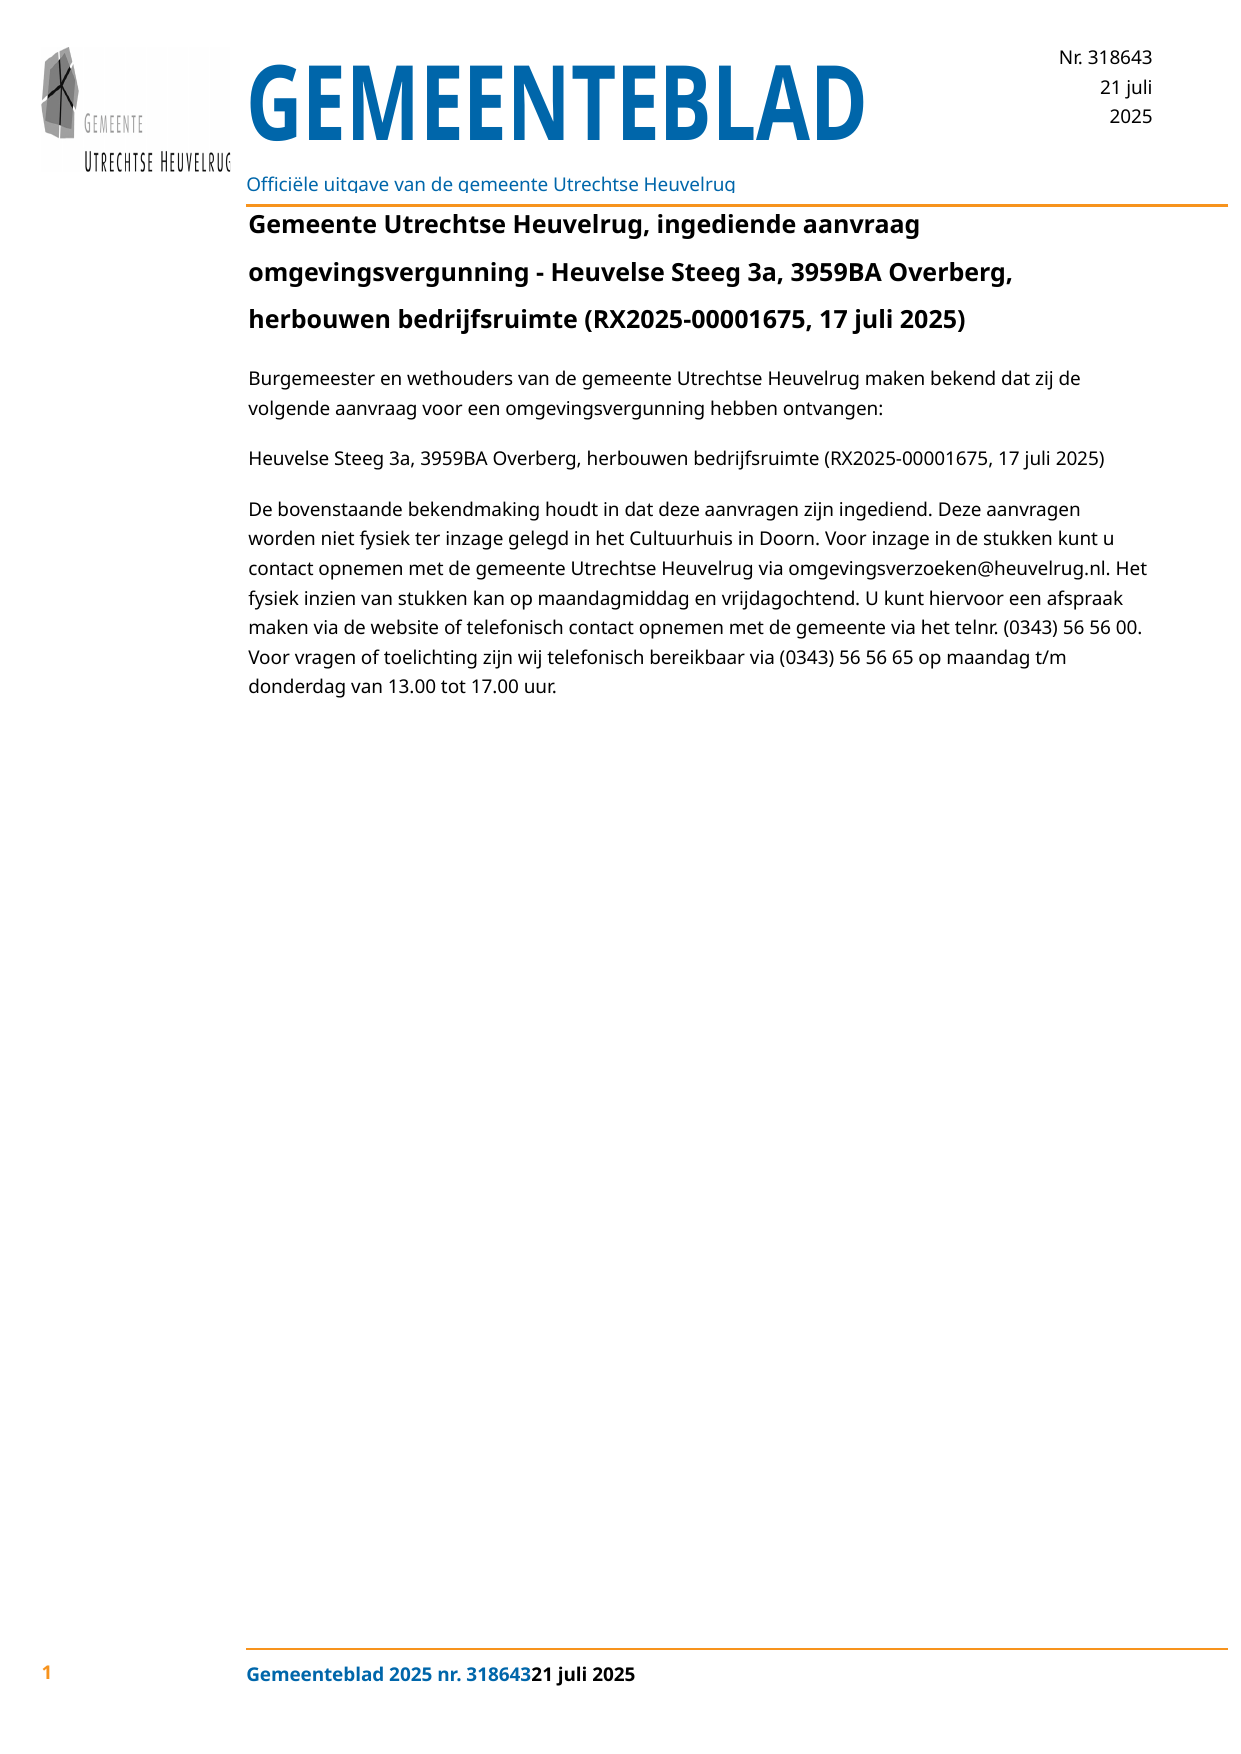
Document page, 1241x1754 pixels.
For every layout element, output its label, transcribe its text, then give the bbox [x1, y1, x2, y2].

text Gemeente Utrechtse Heuvelrug, ingediende aanvraag omgevingsvergunning - Heuvelse Steeg 3a, 3959BA Overberg, herbouwen bedrijfsruimte (RX2025-00001675, 17 juli 2025) [248, 207, 1152, 336]
text Heuvelse Steeg 3a, 3959BA Overberg, herbouwen bedrijfsruimte (RX2025-00001675, 17 juli 2025) [248, 446, 1152, 471]
text Burgemeester en wethouders van de gemeente Utrechtse Heuvelrug maken bekend dat zij de volgende aanvraag voor een omgevingsvergunning hebben ontvangen: [248, 366, 1152, 421]
text De bovenstaande bekendmaking houdt in dat deze aanvragen zijn ingediend. Deze aanvragen worden niet fysiek ter inzage gelegd in het Cultuurhuis in Doorn. Voor inzage in de stukken kunt u contact opnemen met de gemeente Utrechtse Heuvelrug via omgevingsverzoeken@heuvelrug.nl. Het fysiek inzien van stukken kan op maandagmiddag en vrijdagochtend. U kunt hiervoor een afspraak maken via de website of telefonisch contact opnemen met de gemeente via het telnr. (0343) 56 56 00. Voor vragen of toelichting zijn wij telefonisch bereikbaar via (0343) 56 56 65 op maandag t/m donderdag van 13.00 tot 17.00 uur. [248, 496, 1152, 699]
picture [41, 47, 231, 172]
